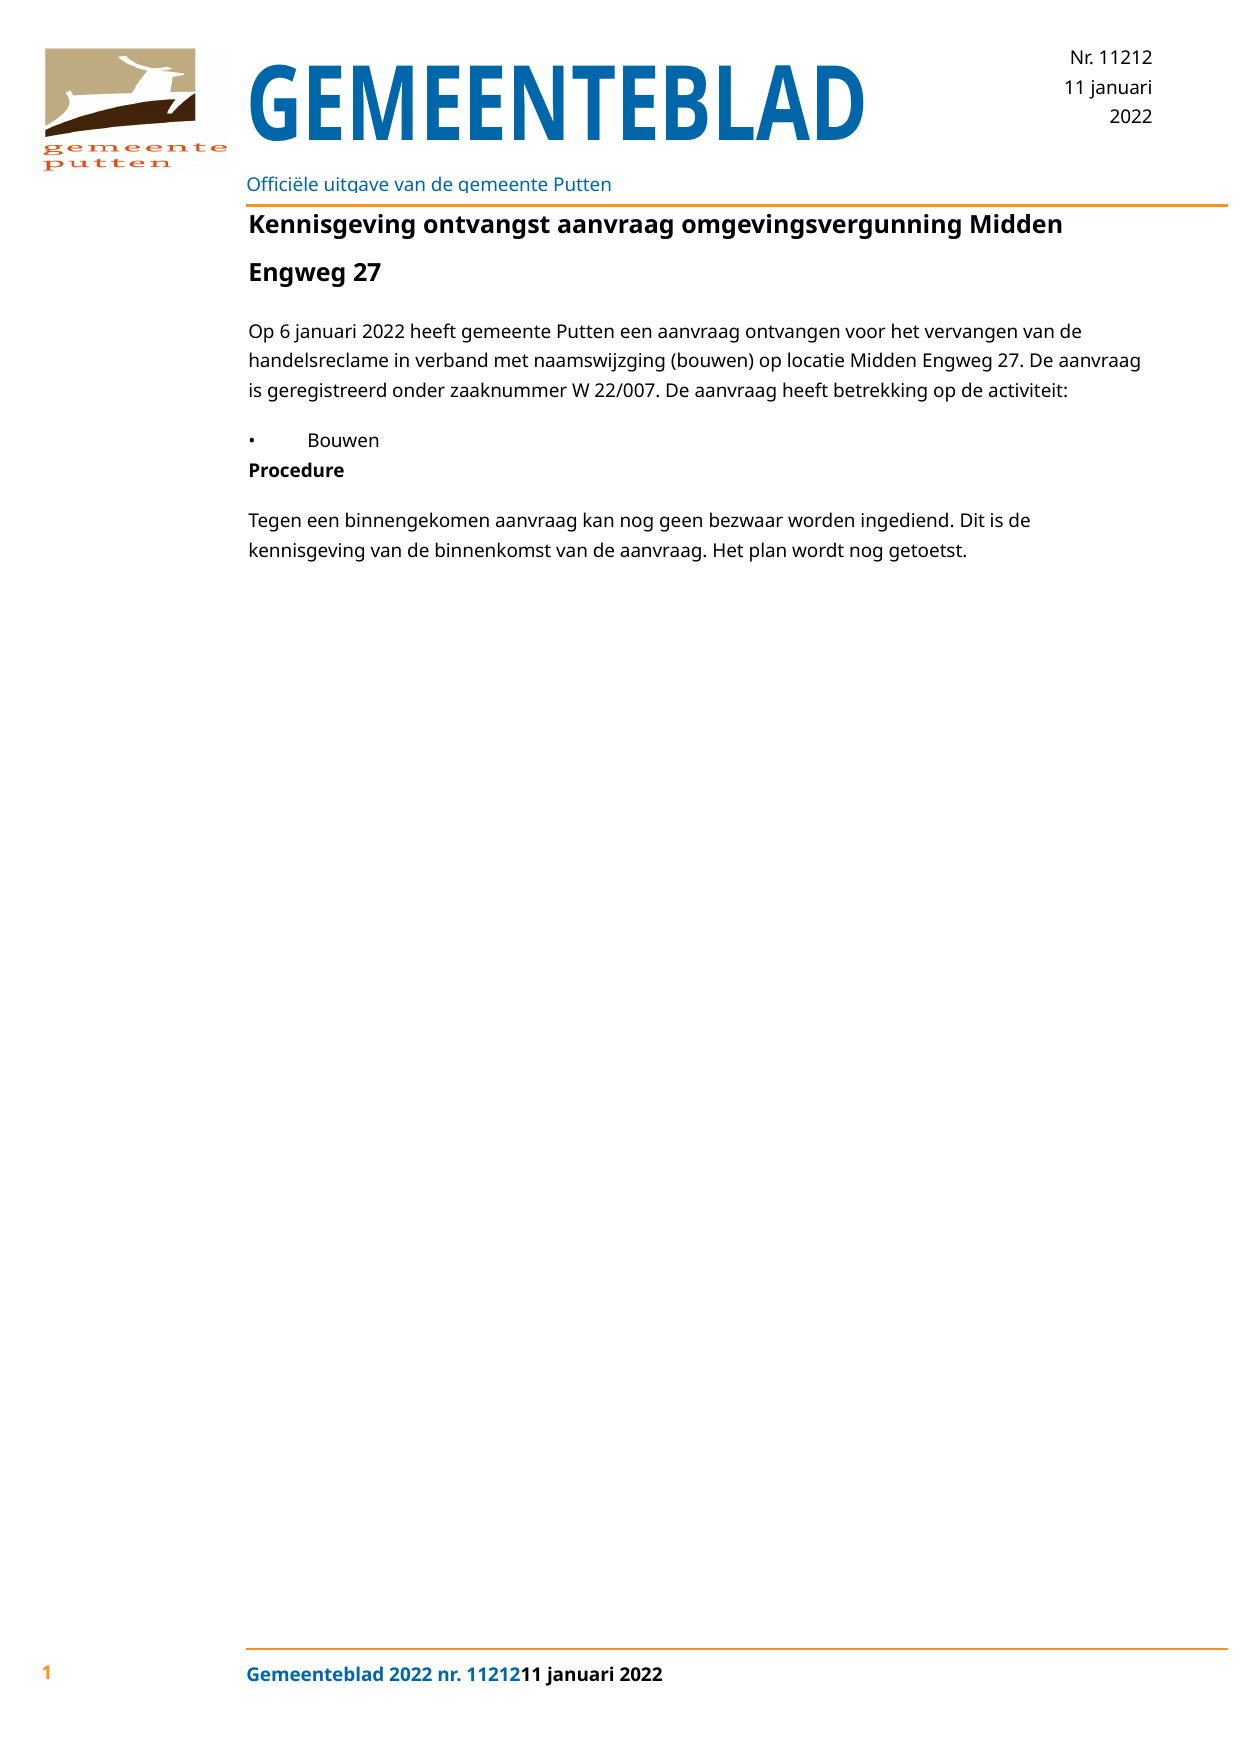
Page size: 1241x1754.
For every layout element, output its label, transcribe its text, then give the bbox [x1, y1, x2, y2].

text Op 6 januari 2022 heeft gemeente Putten een aanvraag ontvangen voor het vervangen van de handelsreclame in verband met naamswijzging (bouwen) op locatie Midden Engweg 27. De aanvraag is geregistreerd onder zaaknummer W 22/007. De aanvraag heeft betrekking op de activiteit: [248, 318, 1152, 403]
list Bouwen [248, 427, 1152, 453]
picture [41, 47, 231, 172]
text Procedure [248, 457, 1152, 483]
text Tegen een binnengekomen aanvraag kan nog geen bezwaar worden ingediend. Dit is de kennisgeving van de binnenkomst van de aanvraag. Het plan wordt nog getoetst. [248, 507, 1152, 563]
text Kennisgeving ontvangst aanvraag omgevingsvergunning Midden Engweg 27 [248, 207, 1152, 288]
